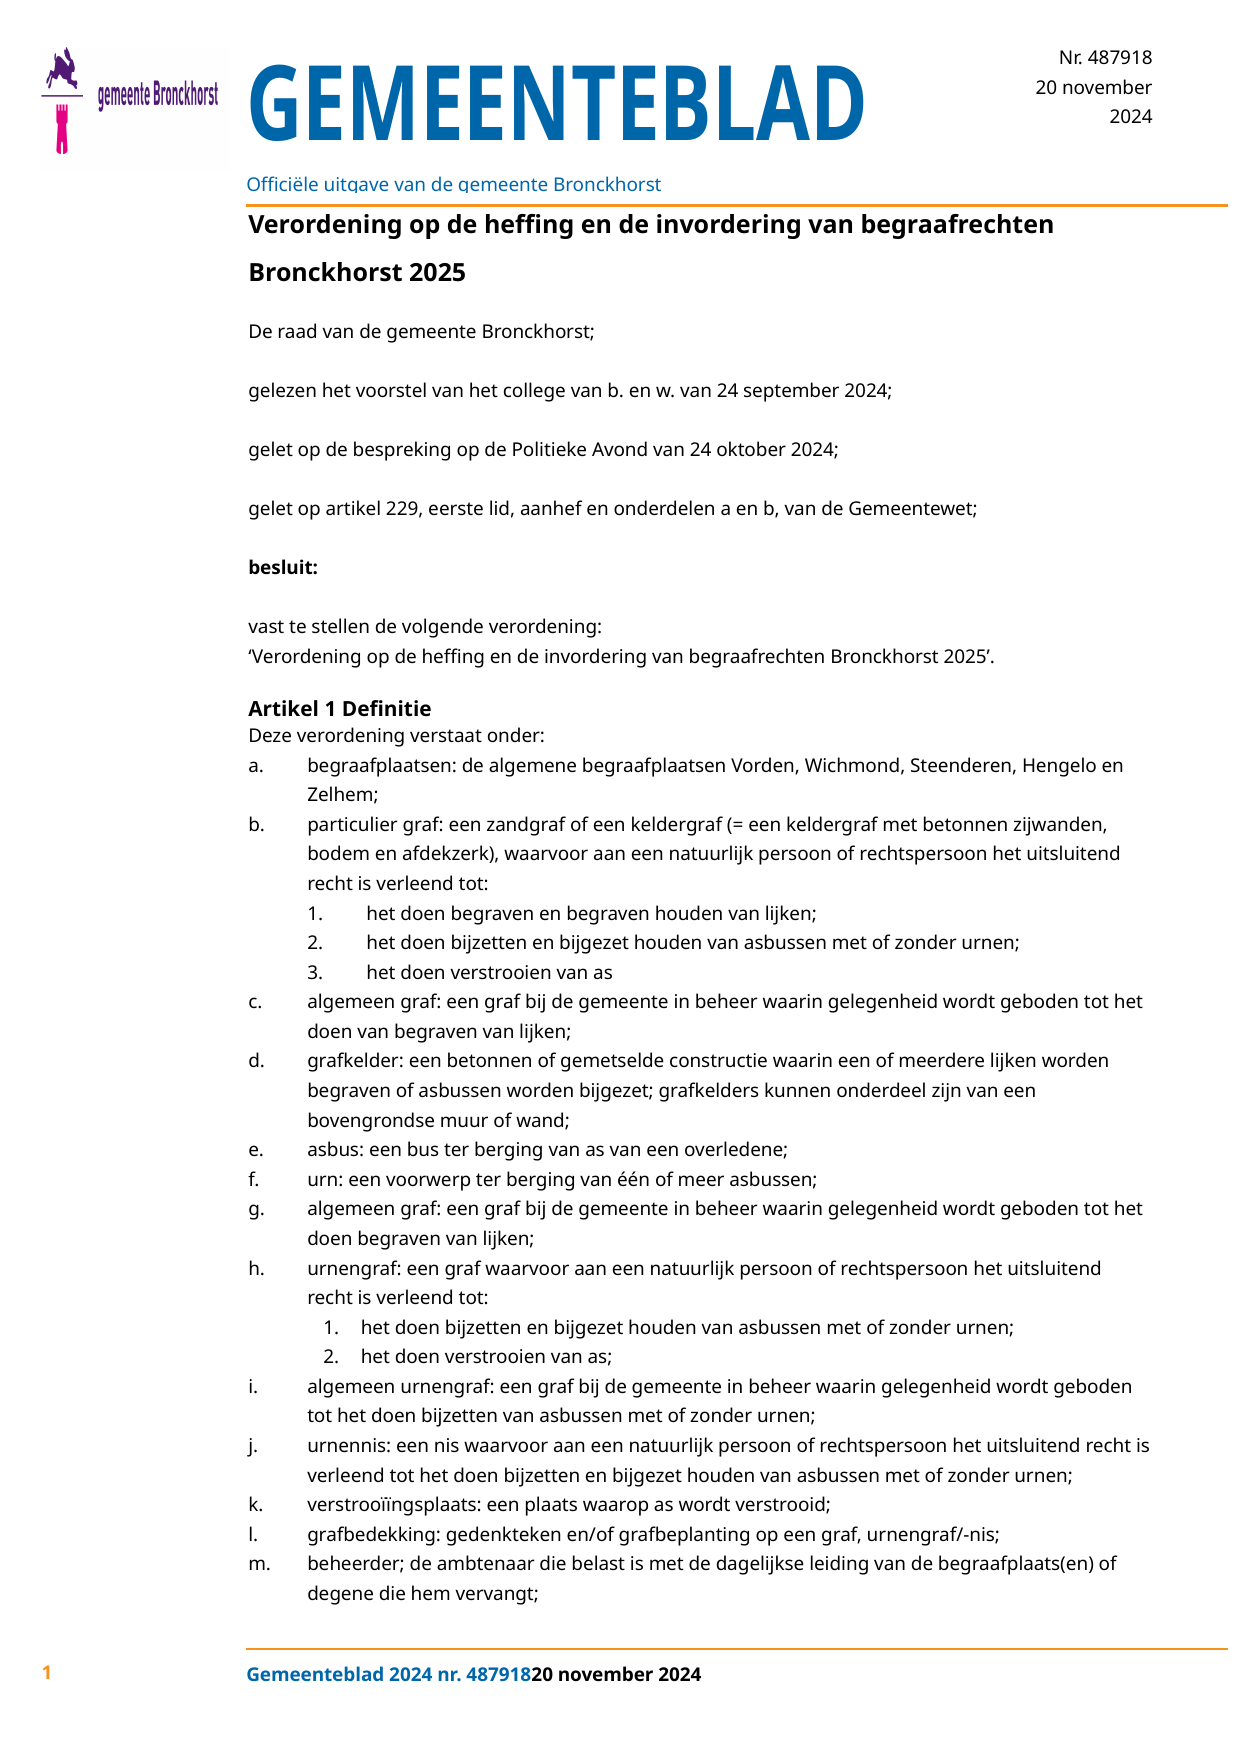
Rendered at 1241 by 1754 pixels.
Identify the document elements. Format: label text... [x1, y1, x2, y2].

list het doen bijzetten en bijgezet houden van asbussen met of zonder urnen; [323, 1314, 1152, 1339]
list asbus: een bus ter berging van as van een overledene; [248, 1136, 1152, 1162]
text besluit: [248, 554, 1152, 580]
list het doen bijzetten en bijgezet houden van asbussen met of zonder urnen; [307, 929, 1152, 955]
list het doen verstrooien van as [307, 959, 1152, 984]
text vast te stellen de volgende verordening: [248, 614, 1152, 639]
text De raad van de gemeente Bronckhorst; [248, 318, 1152, 344]
text gelet op de bespreking op de Politieke Avond van 24 oktober 2024; [248, 436, 1152, 462]
list beheerder; de ambtenaar die belast is met de dagelijkse leiding van de begraafplaats(en) of degene die hem vervangt; [248, 1551, 1152, 1606]
list urnennis: een nis waarvoor aan een natuurlijk persoon of rechtspersoon het uitsluitend recht is verleend tot het doen bijzetten en bijgezet houden van asbussen met of zonder urnen; [248, 1432, 1152, 1487]
list algemeen graf: een graf bij de gemeente in beheer waarin gelegenheid wordt geboden tot het doen begraven van lijken; [248, 1196, 1152, 1251]
list verstrooïïngsplaats: een plaats waarop as wordt verstrooid; [248, 1491, 1152, 1517]
list urn: een voorwerp ter berging van één of meer asbussen; [248, 1166, 1152, 1192]
text Deze verordening verstaat onder: [248, 722, 1152, 748]
text gelet op artikel 229, eerste lid, aanhef en onderdelen a en b, van de Gemeentewet; [248, 495, 1152, 521]
list algemeen urnengraf: een graf bij de gemeente in beheer waarin gelegenheid wordt geboden tot het doen bijzetten van asbussen met of zonder urnen; [248, 1373, 1152, 1428]
list urnengraf: een graf waarvoor aan een natuurlijk persoon of rechtspersoon het uitsluitend recht is verleend tot: [248, 1255, 1152, 1310]
list grafkelder: een betonnen of gemetselde constructie waarin een of meerdere lijken worden begraven of asbussen worden bijgezet; grafkelders kunnen onderdeel zijn van een bovengrondse muur of wand; [248, 1048, 1152, 1132]
list particulier graf: een zandgraf of een keldergraf (= een keldergraf met betonnen zijwanden, bodem en afdekzerk), waarvoor aan een natuurlijk persoon of rechtspersoon het uitsluitend recht is verleend tot: [248, 811, 1152, 896]
list begraafplaatsen: de algemene begraafplaatsen Vorden, Wichmond, Steenderen, Hengelo en Zelhem; [248, 752, 1152, 807]
list grafbedekking: gedenkteken en/of grafbeplanting op een graf, urnengraf/-nis; [248, 1521, 1152, 1547]
text Artikel 1 Definitie [248, 694, 1152, 722]
text Verordening op de heffing en de invordering van begraafrechten Bronckhorst 2025 [248, 207, 1152, 288]
text gelezen het voorstel van het college van b. en w. van 24 september 2024; [248, 377, 1152, 403]
list algemeen graf: een graf bij de gemeente in beheer waarin gelegenheid wordt geboden tot het doen van begraven van lijken; [248, 988, 1152, 1044]
list het doen verstrooien van as; [323, 1343, 1152, 1369]
list het doen begraven en begraven houden van lijken; [307, 900, 1152, 925]
text ‘Verordening op de heffing en de invordering van begraafrechten Bronckhorst 2025’. [248, 643, 1152, 669]
picture [41, 47, 231, 172]
